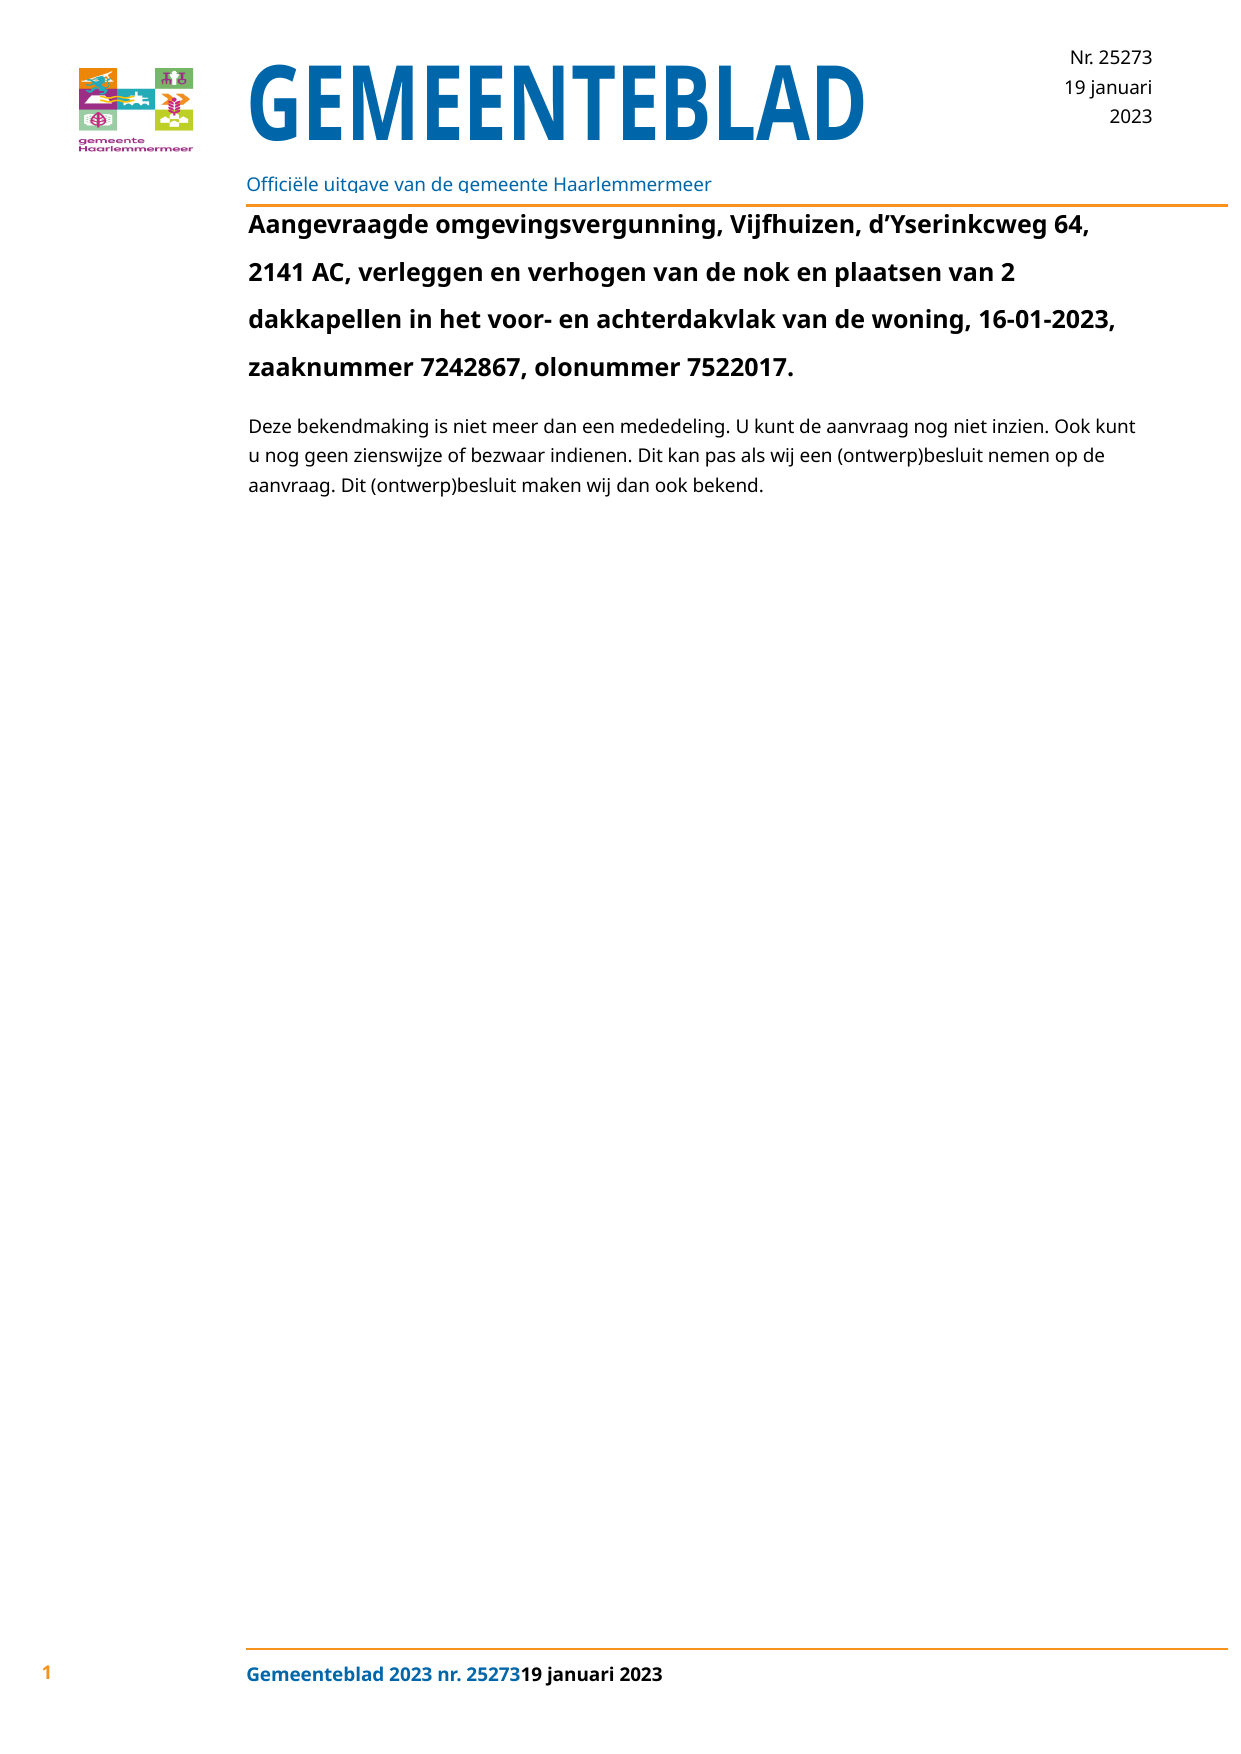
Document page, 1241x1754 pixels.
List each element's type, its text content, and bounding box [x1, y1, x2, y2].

text Deze bekendmaking is niet meer dan een mededeling. U kunt de aanvraag nog niet inzien. Ook kunt u nog geen zienswijze of bezwaar indienen. Dit kan pas als wij een (ontwerp)besluit nemen op de aanvraag. Dit (ontwerp)besluit maken wij dan ook bekend. [248, 413, 1152, 498]
text Aangevraagde omgevingsvergunning, Vijfhuizen, d’Yserinkcweg 64, 2141 AC, verleggen en verhogen van de nok en plaatsen van 2 dakkapellen in het voor- en achterdakvlak van de woning, 16-01-2023, zaaknummer 7242867, olonummer 7522017. [248, 207, 1152, 384]
picture [41, 47, 231, 172]
